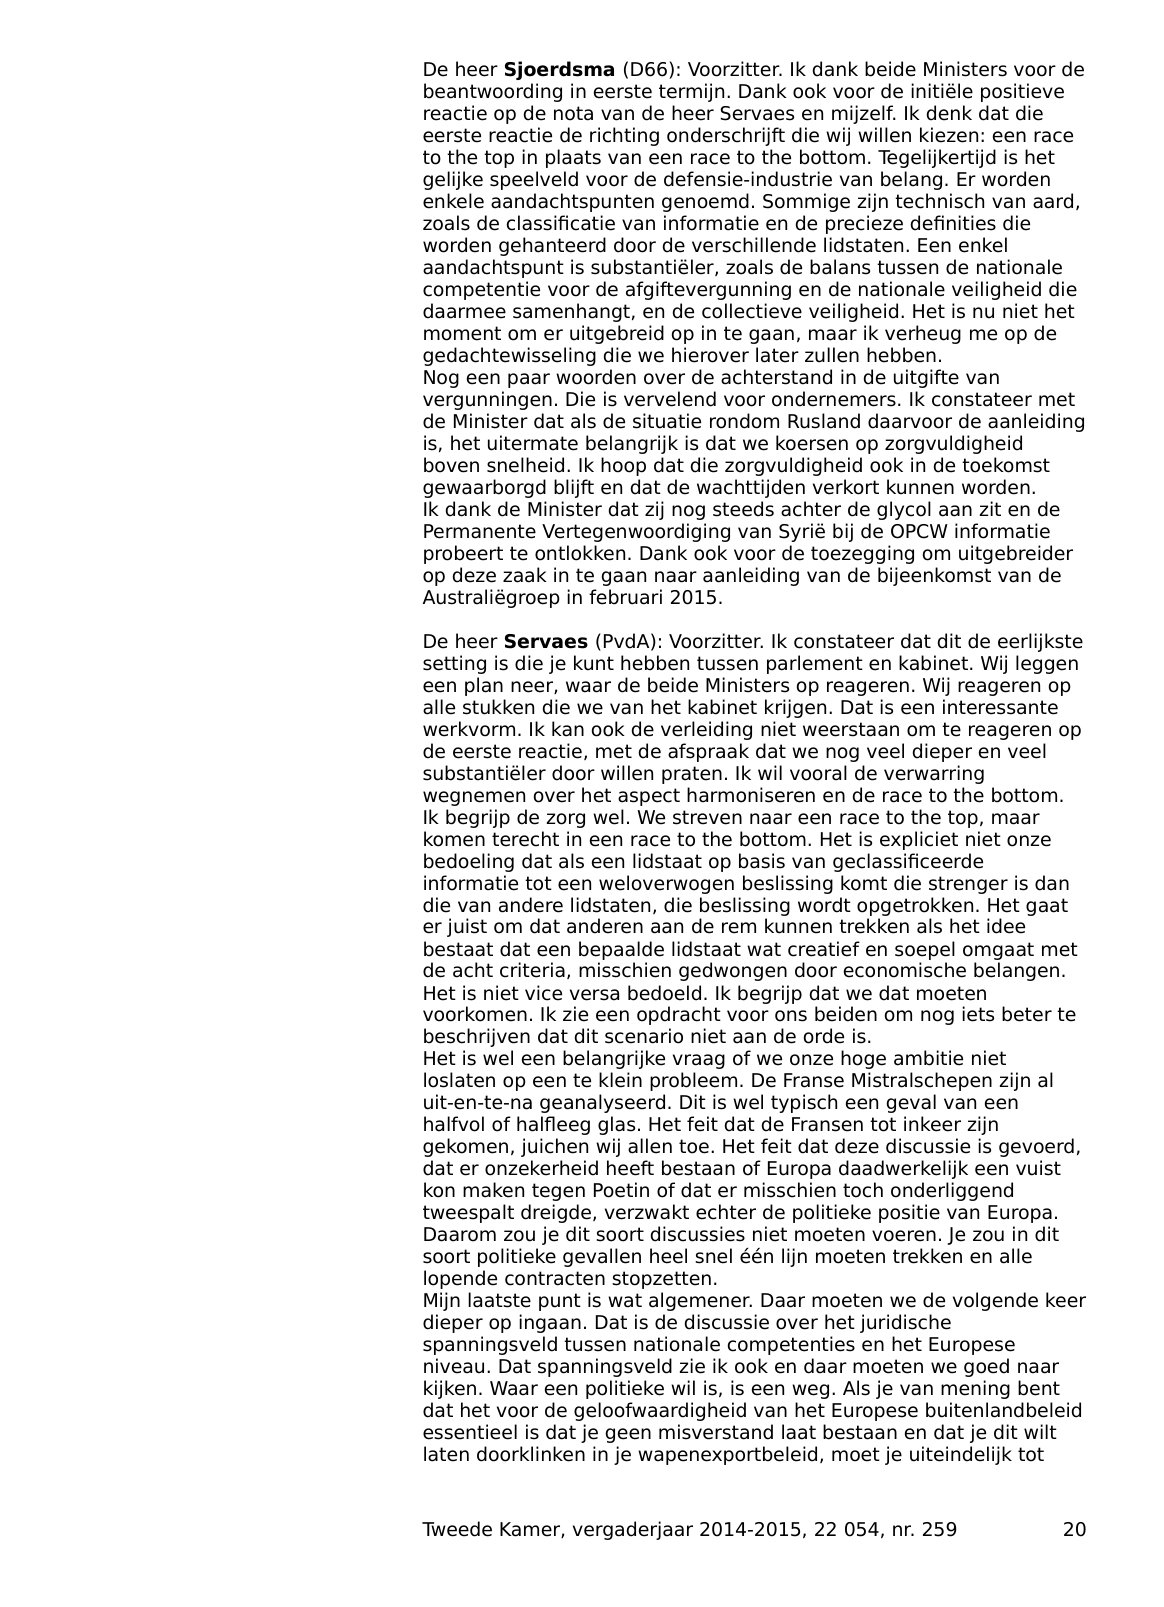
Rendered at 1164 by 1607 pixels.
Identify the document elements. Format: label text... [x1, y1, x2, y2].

text Het is wel een belangrijke vraag of we onze hoge ambitie niet loslaten op een te klein probleem. De Franse Mistralschepen zijn al uit-en-te-na geanalyseerd. Dit is wel typisch een geval van een halfvol of halfleeg glas. Het feit dat de Fransen tot inkeer zijn gekomen, juichen wij allen toe. Het feit dat deze discussie is gevoerd, dat er onzekerheid heeft bestaan of Europa daadwerkelijk een vuist kon maken tegen Poetin of dat er misschien toch onderliggend tweespalt dreigde, verzwakt echter de politieke positie van Europa. Daarom zou je dit soort discussies niet moeten voeren. Je zou in dit soort politieke gevallen heel snel één lijn moeten trekken en alle lopende contracten stopzetten. [422, 1048, 1087, 1290]
text Nog een paar woorden over de achterstand in de uitgifte van vergunningen. Die is vervelend voor ondernemers. Ik constateer met de Minister dat als de situatie rondom Rusland daarvoor de aanleiding is, het uitermate belangrijk is dat we koersen op zorgvuldigheid boven snelheid. Ik hoop dat die zorgvuldigheid ook in de toekomst gewaarborgd blijft en dat de wachttijden verkort kunnen worden. [422, 367, 1087, 499]
text Ik dank de Minister dat zij nog steeds achter de glycol aan zit en de Permanente Vertegenwoordiging van Syrië bij de OPCW informatie probeert te ontlokken. Dank ook voor de toezegging om uitgebreider op deze zaak in te gaan naar aanleiding van de bijeenkomst van de Australiëgroep in februari 2015. [422, 499, 1087, 608]
text Mijn laatste punt is wat algemener. Daar moeten we de volgende keer dieper op ingaan. Dat is de discussie over het juridische spanningsveld tussen nationale competenties en het Europese niveau. Dat spanningsveld zie ik ook en daar moeten we goed naar kijken. Waar een politieke wil is, is een weg. Als je van mening bent dat het voor de geloofwaardigheid van het Europese buitenlandbeleid essentieel is dat je geen misverstand laat bestaan en dat je dit wilt laten doorklinken in je wapenexportbeleid, moet je uiteindelijk tot [422, 1290, 1087, 1466]
text De heer Sjoerdsma (D66): Voorzitter. Ik dank beide Ministers voor de beantwoording in eerste termijn. Dank ook voor de initiële positieve reactie op de nota van de heer Servaes en mijzelf. Ik denk dat die eerste reactie de richting onderschrijft die wij willen kiezen: een race to the top in plaats van een race to the bottom. Tegelijkertijd is het gelijke speelveld voor de defensie-industrie van belang. Er worden enkele aandachtspunten genoemd. Sommige zijn technisch van aard, zoals de classificatie van informatie en de precieze definities die worden gehanteerd door de verschillende lidstaten. Een enkel aandachtspunt is substantiëler, zoals de balans tussen de nationale competentie voor de afgiftevergunning en de nationale veiligheid die daarmee samenhangt, en de collectieve veiligheid. Het is nu niet het moment om er uitgebreid op in te gaan, maar ik verheug me op de gedachtewisseling die we hierover later zullen hebben. [422, 59, 1087, 367]
text De heer Servaes (PvdA): Voorzitter. Ik constateer dat dit de eerlijkste setting is die je kunt hebben tussen parlement en kabinet. Wij leggen een plan neer, waar de beide Ministers op reageren. Wij reageren op alle stukken die we van het kabinet krijgen. Dat is een interessante werkvorm. Ik kan ook de verleiding niet weerstaan om te reageren op de eerste reactie, met de afspraak dat we nog veel dieper en veel substantiëler door willen praten. Ik wil vooral de verwarring wegnemen over het aspect harmoniseren en de race to the bottom. Ik begrijp de zorg wel. We streven naar een race to the top, maar komen terecht in een race to the bottom. Het is expliciet niet onze bedoeling dat als een lidstaat op basis van geclassificeerde informatie tot een weloverwogen beslissing komt die strenger is dan die van andere lidstaten, die beslissing wordt opgetrokken. Het gaat er juist om dat anderen aan de rem kunnen trekken als het idee bestaat dat een bepaalde lidstaat wat creatief en soepel omgaat met de acht criteria, misschien gedwongen door economische belangen. Het is niet vice versa bedoeld. Ik begrijp dat we dat moeten voorkomen. Ik zie een opdracht voor ons beiden om nog iets beter te beschrijven dat dit scenario niet aan de orde is. [422, 631, 1087, 1048]
